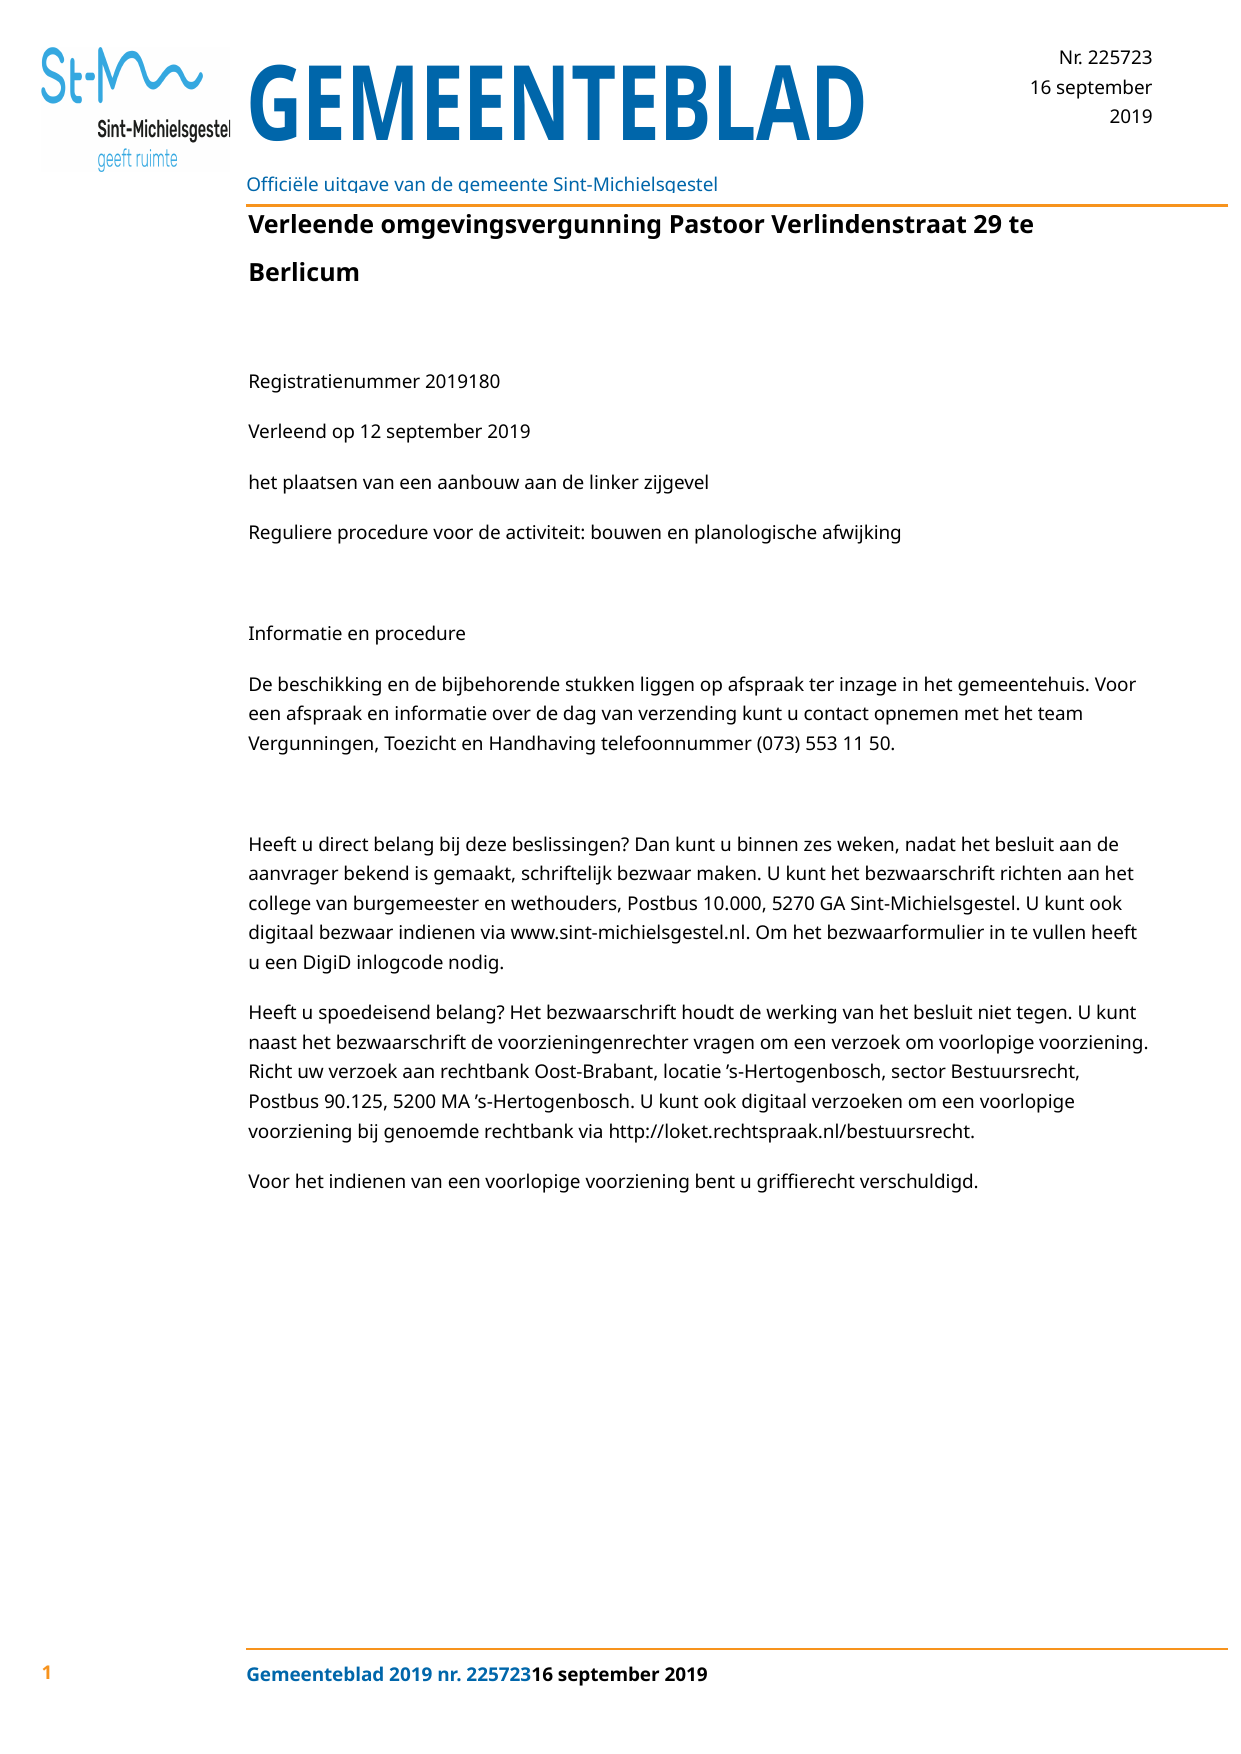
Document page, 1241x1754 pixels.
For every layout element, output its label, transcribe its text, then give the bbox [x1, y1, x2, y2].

text Voor het indienen van een voorlopige voorziening bent u griffierecht verschuldigd. [248, 1168, 1152, 1194]
text Reguliere procedure voor de activiteit: bouwen en planologische afwijking [248, 519, 1152, 545]
text het plaatsen van een aanbouw aan de linker zijgevel [248, 469, 1152, 495]
text De beschikking en de bijbehorende stukken liggen op afspraak ter inzage in het gemeentehuis. Voor een afspraak en informatie over de dag van verzending kunt u contact opnemen met het team Vergunningen, Toezicht en Handhaving telefoonnummer (073) 553 11 50. [248, 671, 1152, 756]
picture [41, 47, 231, 172]
text Verleend op 12 september 2019 [248, 419, 1152, 444]
text Informatie en procedure [248, 620, 1152, 646]
text Verleende omgevingsvergunning Pastoor Verlindenstraat 29 te Berlicum [248, 207, 1152, 288]
text Registratienummer 2019180 [248, 368, 1152, 394]
text Heeft u direct belang bij deze beslissingen? Dan kunt u binnen zes weken, nadat het besluit aan de aanvrager bekend is gemaakt, schriftelijk bezwaar maken. U kunt het bezwaarschrift richten aan het college van burgemeester en wethouders, Postbus 10.000, 5270 GA Sint-Michielsgestel. U kunt ook digitaal bezwaar indienen via www.sint-michielsgestel.nl. Om het bezwaarformulier in te vullen heeft u een DigiD inlogcode nodig. [248, 831, 1152, 975]
text Heeft u spoedeisend belang? Het bezwaarschrift houdt de werking van het besluit niet tegen. U kunt naast het bezwaarschrift de voorzieningenrechter vragen om een verzoek om voorlopige voorziening. Richt uw verzoek aan rechtbank Oost-Brabant, locatie ’s-Hertogenbosch, sector Bestuursrecht, Postbus 90.125, 5200 MA ’s-Hertogenbosch. U kunt ook digitaal verzoeken om een voorlopige voorziening bij genoemde rechtbank via http://loket.rechtspraak.nl/bestuursrecht. [248, 999, 1152, 1144]
